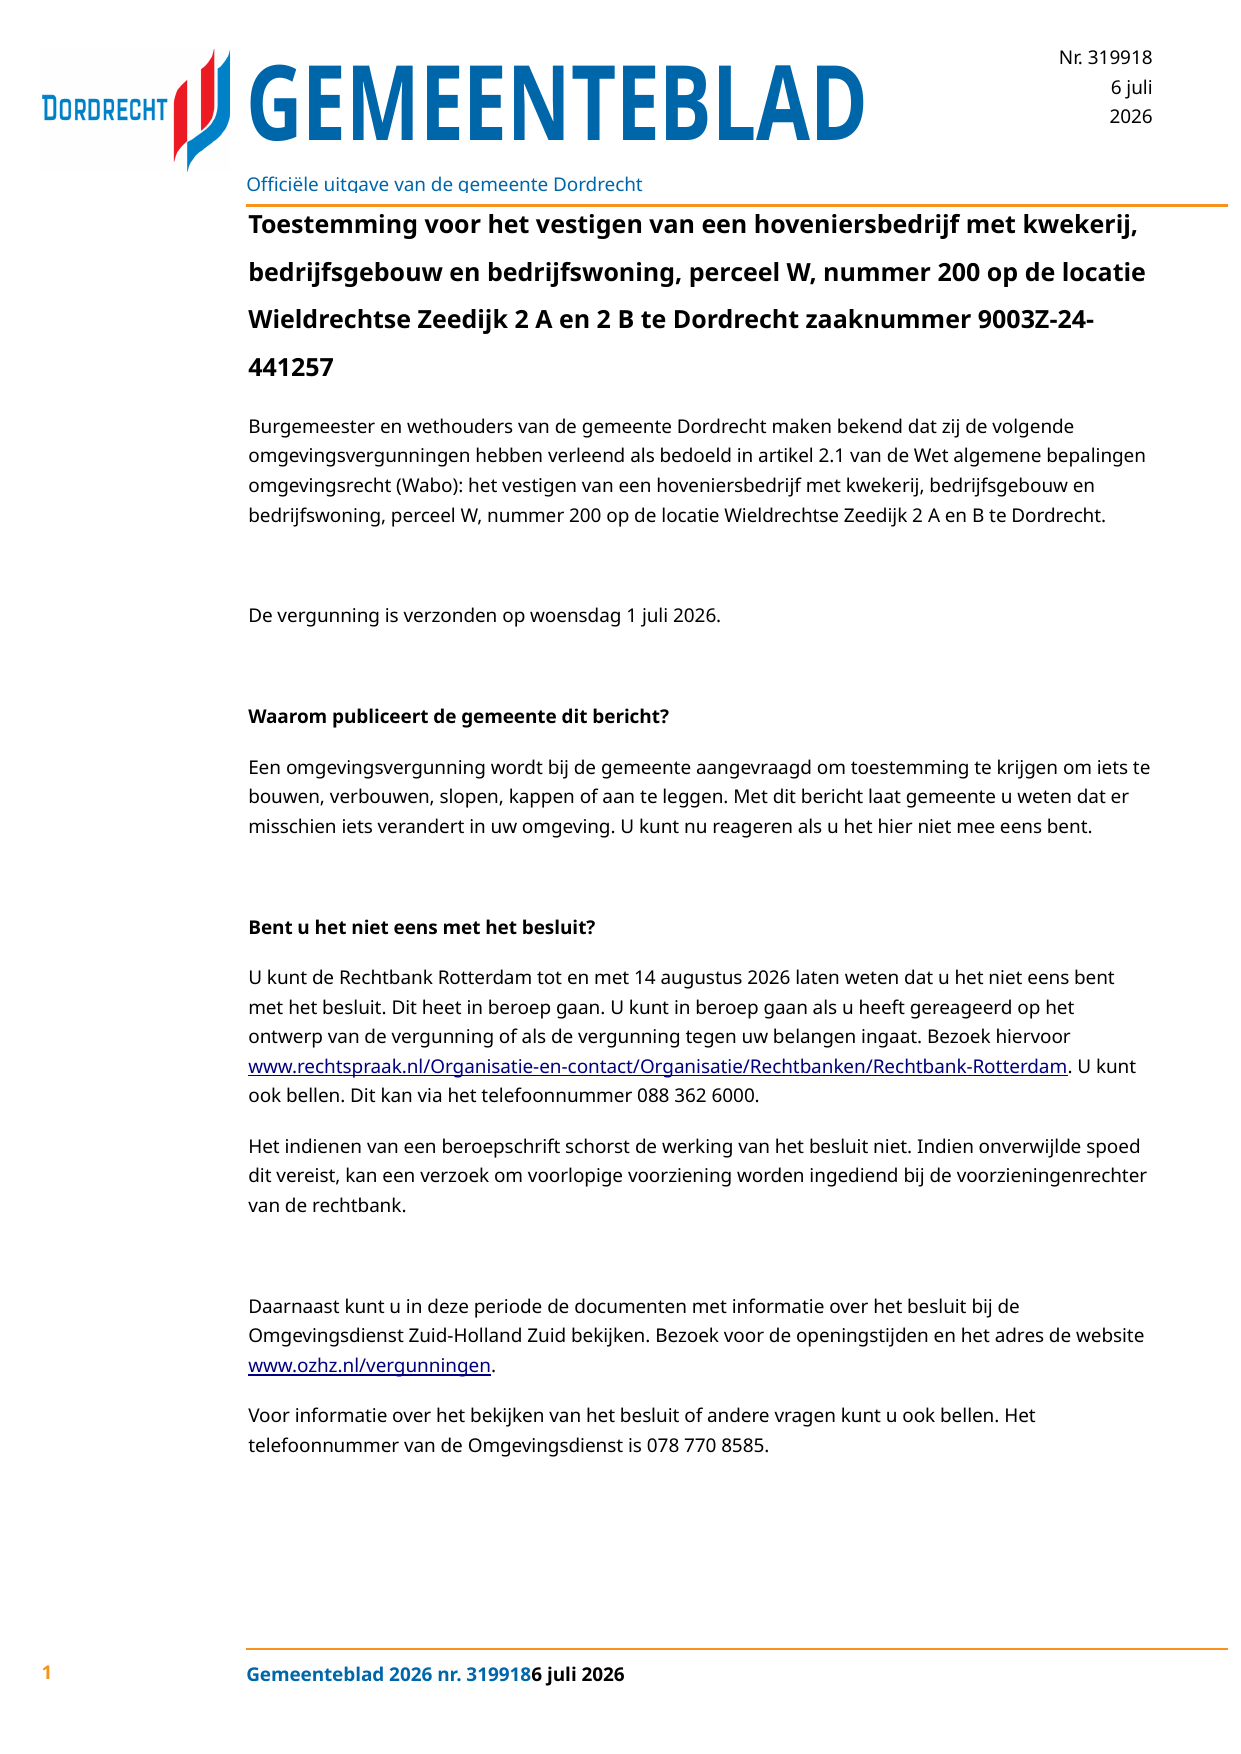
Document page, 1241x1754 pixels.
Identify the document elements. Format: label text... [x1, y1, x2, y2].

text Daarnaast kunt u in deze periode de documenten met informatie over het besluit bij de Omgevingsdienst Zuid-Holland Zuid bekijken. Bezoek voor de openingstijden en het adres de website www.ozhz.nl/vergunningen. [248, 1293, 1152, 1378]
text U kunt de Rechtbank Rotterdam tot en met 14 augustus 2026 laten weten dat u het niet eens bent met het besluit. Dit heet in beroep gaan. U kunt in beroep gaan als u heeft gereageerd op het ontwerp van de vergunning of als de vergunning tegen uw belangen ingaat. Bezoek hiervoor www.rechtspraak.nl/Organisatie-en-contact/Organisatie/Rechtbanken/Rechtbank-Rotterdam. U kunt ook bellen. Dit kan via het telefoonnummer 088 362 6000. [248, 964, 1152, 1108]
text Bent u het niet eens met het besluit? [248, 914, 1152, 940]
text Waarom publiceert de gemeente dit bericht? [248, 703, 1152, 729]
picture [41, 47, 231, 172]
text Toestemming voor het vestigen van een hoveniersbedrijf met kwekerij, bedrijfsgebouw en bedrijfswoning, perceel W, nummer 200 op de locatie Wieldrechtse Zeedijk 2 A en 2 B te Dordrecht zaaknummer 9003Z-24-441257 [248, 207, 1152, 384]
text Voor informatie over het bekijken van het besluit of andere vragen kunt u ook bellen. Het telefoonnummer van de Omgevingsdienst is 078 770 8585. [248, 1403, 1152, 1458]
text Burgemeester en wethouders van de gemeente Dordrecht maken bekend dat zij de volgende omgevingsvergunningen hebben verleend als bedoeld in artikel 2.1 van de Wet algemene bepalingen omgevingsrecht (Wabo): het vestigen van een hoveniersbedrijf met kwekerij, bedrijfsgebouw en bedrijfswoning, perceel W, nummer 200 op de locatie Wieldrechtse Zeedijk 2 A en B te Dordrecht. [248, 413, 1152, 528]
text De vergunning is verzonden op woensdag 1 juli 2026. [248, 603, 1152, 628]
text Het indienen van een beroepschrift schorst de werking van het besluit niet. Indien onverwijlde spoed dit vereist, kan een verzoek om voorlopige voorziening worden ingediend bij de voorzieningenrechter van de rechtbank. [248, 1133, 1152, 1218]
text Een omgevingsvergunning wordt bij de gemeente aangevraagd om toestemming te krijgen om iets te bouwen, verbouwen, slopen, kappen of aan te leggen. Met dit bericht laat gemeente u weten dat er misschien iets verandert in uw omgeving. U kunt nu reageren als u het hier niet mee eens bent. [248, 754, 1152, 839]
